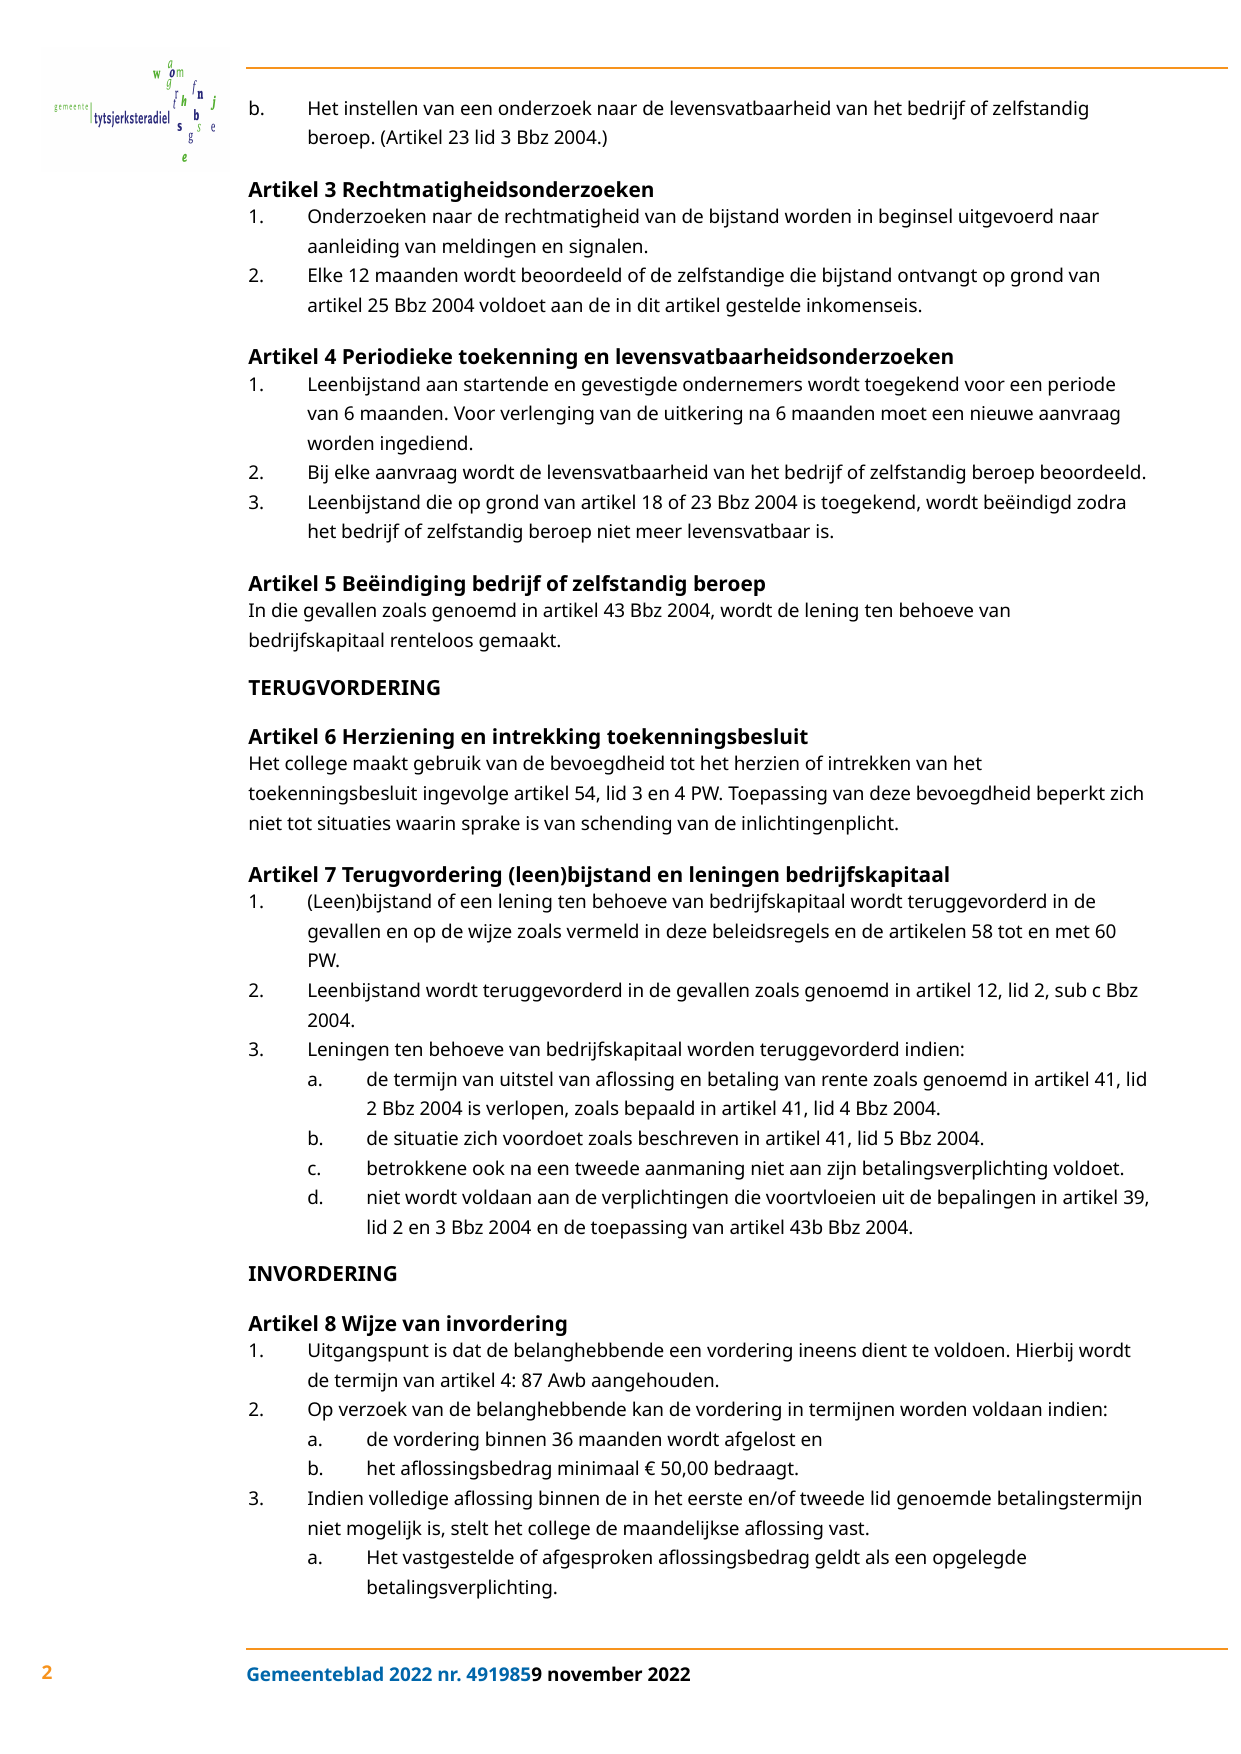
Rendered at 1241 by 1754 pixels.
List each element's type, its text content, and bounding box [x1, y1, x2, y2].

list (Leen)bijstand of een lening ten behoeve van bedrijfskapitaal wordt teruggevorderd in de gevallen en op de wijze zoals vermeld in deze beleidsregels en de artikelen 58 tot en met 60 PW. [248, 888, 1152, 973]
text Artikel 5 Beëindiging bedrijf of zelfstandig beroep [248, 569, 1152, 598]
text Artikel 8 Wijze van invordering [248, 1309, 1152, 1337]
text Het college maakt gebruik van de bevoegdheid tot het herzien of intrekken van het toekenningsbesluit ingevolge artikel 54, lid 3 en 4 PW. Toepassing van deze bevoegdheid beperkt zich niet tot situaties waarin sprake is van schending van de inlichtingenplicht. [248, 751, 1152, 835]
list Elke 12 maanden wordt beoordeeld of de zelfstandige die bijstand ontvangt op grond van artikel 25 Bbz 2004 voldoet aan de in dit artikel gestelde inkomenseis. [248, 262, 1152, 318]
list Het vastgestelde of afgesproken aflossingsbedrag geldt als een opgelegde betalingsverplichting. [307, 1544, 1152, 1600]
picture [41, 47, 231, 172]
text Artikel 6 Herziening en intrekking toekenningsbesluit [248, 722, 1152, 751]
text INVORDERING [248, 1259, 1152, 1288]
list Uitgangspunt is dat de belanghebbende een vordering ineens dient te voldoen. Hierbij wordt de termijn van artikel 4: 87 Awb aangehouden. [248, 1337, 1152, 1393]
list de situatie zich voordoet zoals beschreven in artikel 41, lid 5 Bbz 2004. [307, 1125, 1152, 1151]
list het aflossingsbedrag minimaal € 50,00 bedraagt. [307, 1456, 1152, 1481]
list Leenbijstand aan startende en gevestigde ondernemers wordt toegekend voor een periode van 6 maanden. Voor verlenging van de uitkering na 6 maanden moet een nieuwe aanvraag worden ingediend. [248, 371, 1152, 456]
list betrokkene ook na een tweede aanmaning niet aan zijn betalingsverplichting voldoet. [307, 1155, 1152, 1181]
list Bij elke aanvraag wordt de levensvatbaarheid van het bedrijf of zelfstandig beroep beoordeeld. [248, 459, 1152, 485]
list Leenbijstand die op grond van artikel 18 of 23 Bbz 2004 is toegekend, wordt beëindigd zodra het bedrijf of zelfstandig beroep niet meer levensvatbaar is. [248, 489, 1152, 544]
text Artikel 7 Terugvordering (leen)bijstand en leningen bedrijfskapitaal [248, 860, 1152, 888]
list Indien volledige aflossing binnen de in het eerste en/of tweede lid genoemde betalingstermijn niet mogelijk is, stelt het college de maandelijkse aflossing vast. [248, 1485, 1152, 1541]
text In die gevallen zoals genoemd in artikel 43 Bbz 2004, wordt de lening ten behoeve van bedrijfskapitaal renteloos gemaakt. [248, 598, 1152, 653]
list de vordering binnen 36 maanden wordt afgelost en [307, 1426, 1152, 1452]
text TERUGVORDERING [248, 673, 1152, 701]
list niet wordt voldaan aan de verplichtingen die voortvloeien uit de bepalingen in artikel 39, lid 2 en 3 Bbz 2004 en de toepassing van artikel 43b Bbz 2004. [307, 1184, 1152, 1240]
text Artikel 3 Rechtmatigheidsonderzoeken [248, 175, 1152, 203]
list Leenbijstand wordt teruggevorderd in de gevallen zoals genoemd in artikel 12, lid 2, sub c Bbz 2004. [248, 977, 1152, 1033]
list Het instellen van een onderzoek naar de levensvatbaarheid van het bedrijf of zelfstandig beroep. (Artikel 23 lid 3 Bbz 2004.) [248, 95, 1152, 150]
list de termijn van uitstel van aflossing en betaling van rente zoals genoemd in artikel 41, lid 2 Bbz 2004 is verlopen, zoals bepaald in artikel 41, lid 4 Bbz 2004. [307, 1066, 1152, 1121]
text Artikel 4 Periodieke toekenning en levensvatbaarheidsonderzoeken [248, 342, 1152, 371]
list Leningen ten behoeve van bedrijfskapitaal worden teruggevorderd indien: [248, 1036, 1152, 1062]
list Onderzoeken naar de rechtmatigheid van de bijstand worden in beginsel uitgevoerd naar aanleiding van meldingen en signalen. [248, 203, 1152, 258]
list Op verzoek van de belanghebbende kan de vordering in termijnen worden voldaan indien: [248, 1396, 1152, 1422]
